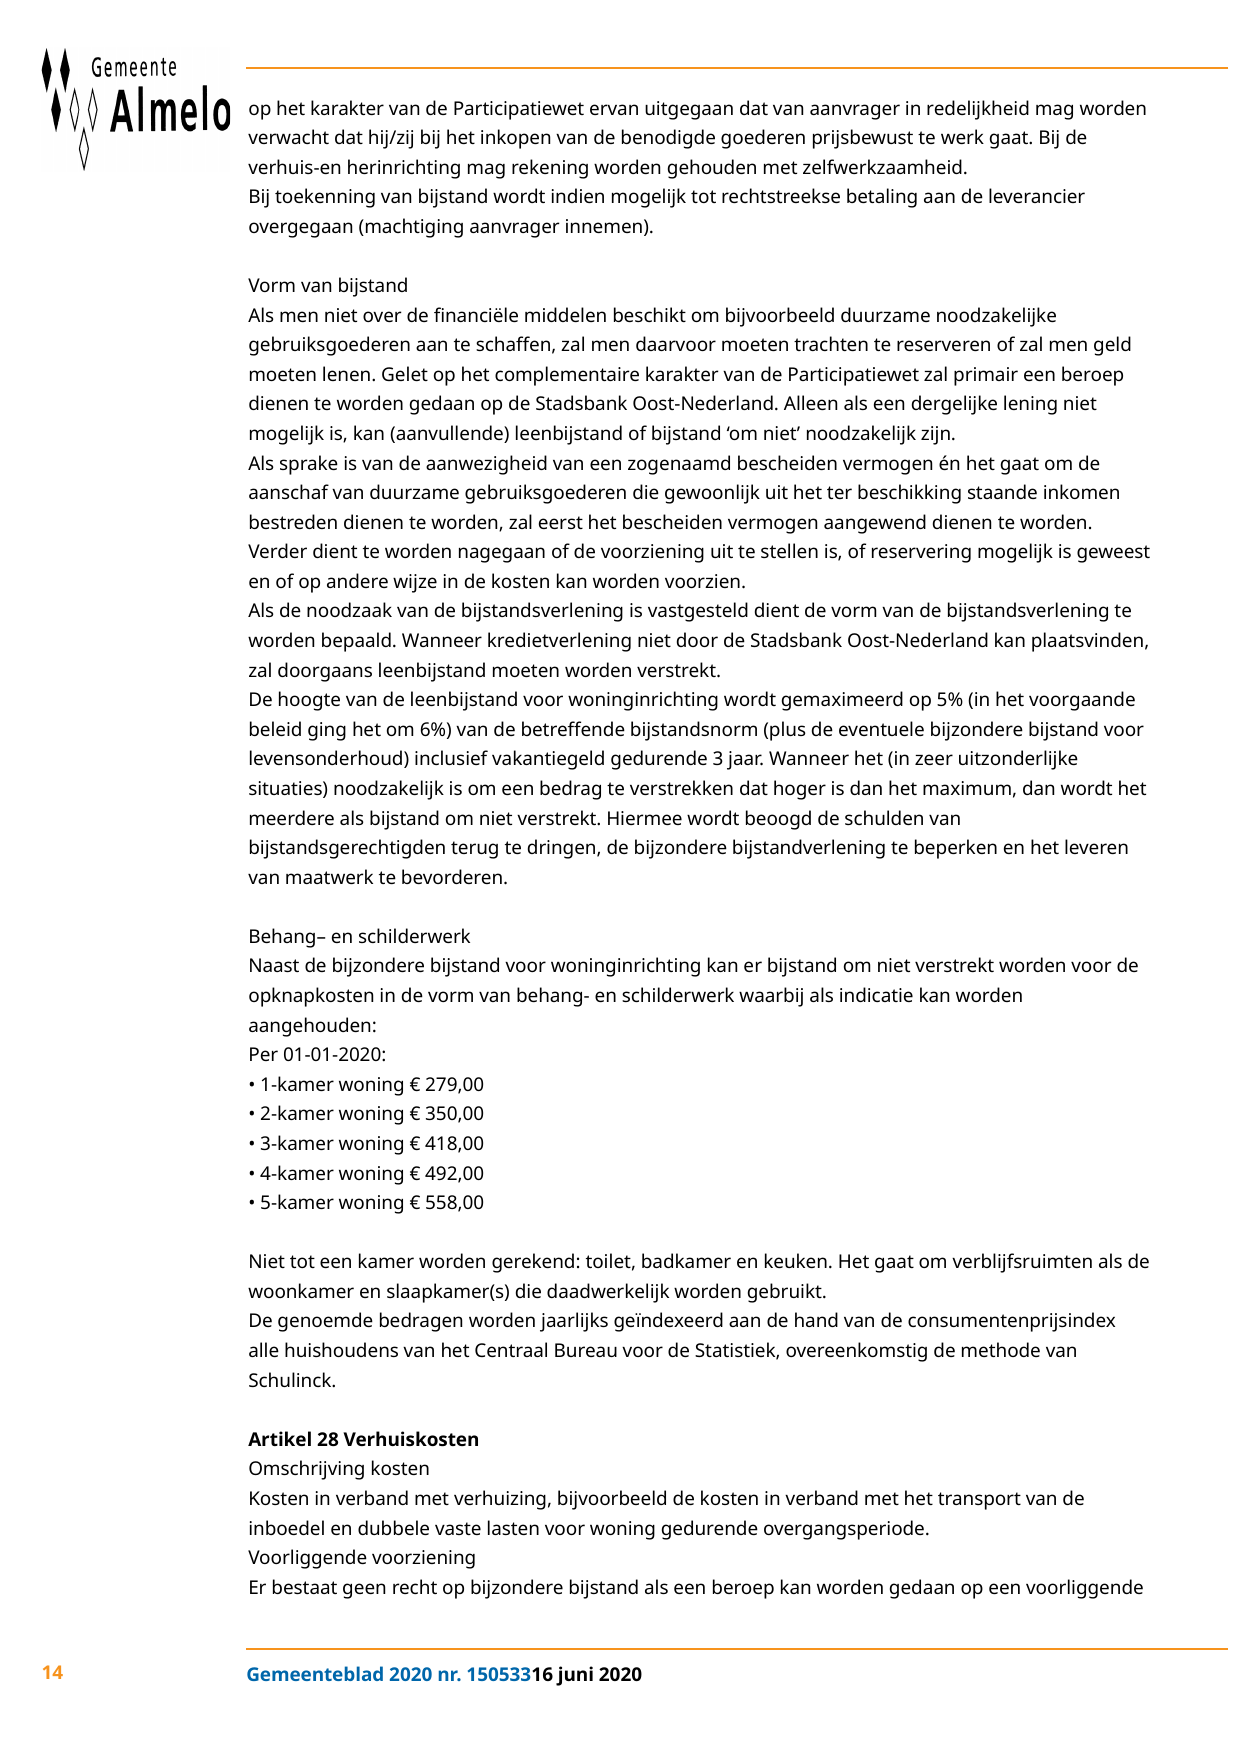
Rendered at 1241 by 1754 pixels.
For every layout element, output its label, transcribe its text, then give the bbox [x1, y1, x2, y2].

text Als men niet over de financiële middelen beschikt om bijvoorbeeld duurzame noodzakelijke gebruiksgoederen aan te schaffen, zal men daarvoor moeten trachten te reserveren of zal men geld moeten lenen. Gelet op het complementaire karakter van de Participatiewet zal primair een beroep dienen te worden gedaan op de Stadsbank Oost-Nederland. Alleen als een dergelijke lening niet mogelijk is, kan (aanvullende) leenbijstand of bijstand ‘om niet’ noodzakelijk zijn. [248, 302, 1152, 446]
text Voorliggende voorziening [248, 1544, 1152, 1570]
text • 1-kamer woning € 279,00 [248, 1071, 1152, 1097]
text Omschrijving kosten [248, 1456, 1152, 1481]
text Vorm van bijstand [248, 272, 1152, 298]
text Als de noodzaak van de bijstandsverlening is vastgesteld dient de vorm van de bijstandsverlening te worden bepaald. Wanneer kredietverlening niet door de Stadsbank Oost-Nederland kan plaatsvinden, zal doorgaans leenbijstand moeten worden verstrekt. [248, 598, 1152, 683]
text • 2-kamer woning € 350,00 [248, 1101, 1152, 1126]
text Naast de bijzondere bijstand voor woninginrichting kan er bijstand om niet verstrekt worden voor de opknapkosten in de vorm van behang- en schilderwerk waarbij als indicatie kan worden aangehouden: [248, 953, 1152, 1038]
text Per 01-01-2020: [248, 1041, 1152, 1067]
text Er bestaat geen recht op bijzondere bijstand als een beroep kan worden gedaan op een voorliggende [248, 1574, 1152, 1600]
text Bij toekenning van bijstand wordt indien mogelijk tot rechtstreekse betaling aan de leverancier overgegaan (machtiging aanvrager innemen). [248, 183, 1152, 239]
text op het karakter van de Participatiewet ervan uitgegaan dat van aanvrager in redelijkheid mag worden verwacht dat hij/zij bij het inkopen van de benodigde goederen prijsbewust te werk gaat. Bij de verhuis-en herinrichting mag rekening worden gehouden met zelfwerkzaamheid. [248, 95, 1152, 180]
text Als sprake is van de aanwezigheid van een zogenaamd bescheiden vermogen én het gaat om de aanschaf van duurzame gebruiksgoederen die gewoonlijk uit het ter beschikking staande inkomen bestreden dienen te worden, zal eerst het bescheiden vermogen aangewend dienen te worden. Verder dient te worden nagegaan of de voorziening uit te stellen is, of reservering mogelijk is geweest en of op andere wijze in de kosten kan worden voorzien. [248, 450, 1152, 594]
text Kosten in verband met verhuizing, bijvoorbeeld de kosten in verband met het transport van de inboedel en dubbele vaste lasten voor woning gedurende overgangsperiode. [248, 1485, 1152, 1541]
text • 5-kamer woning € 558,00 [248, 1189, 1152, 1215]
text • 4-kamer woning € 492,00 [248, 1160, 1152, 1186]
text De genoemde bedragen worden jaarlijks geïndexeerd aan de hand van de consumentenprijsindex alle huishoudens van het Centraal Bureau voor de Statistiek, overeenkomstig de methode van Schulinck. [248, 1308, 1152, 1393]
text Behang– en schilderwerk [248, 923, 1152, 949]
text Niet tot een kamer worden gerekend: toilet, badkamer en keuken. Het gaat om verblijfsruimten als de woonkamer en slaapkamer(s) die daadwerkelijk worden gebruikt. [248, 1248, 1152, 1304]
picture [41, 47, 231, 172]
text Artikel 28 Verhuiskosten [248, 1426, 1152, 1452]
text • 3-kamer woning € 418,00 [248, 1130, 1152, 1156]
text De hoogte van de leenbijstand voor woninginrichting wordt gemaximeerd op 5% (in het voorgaande beleid ging het om 6%) van de betreffende bijstandsnorm (plus de eventuele bijzondere bijstand voor levensonderhoud) inclusief vakantiegeld gedurende 3 jaar. Wanneer het (in zeer uitzonderlijke situaties) noodzakelijk is om een bedrag te verstrekken dat hoger is dan het maximum, dan wordt het meerdere als bijstand om niet verstrekt. Hiermee wordt beoogd de schulden van bijstandsgerechtigden terug te dringen, de bijzondere bijstandverlening te beperken en het leveren van maatwerk te bevorderen. [248, 686, 1152, 890]
